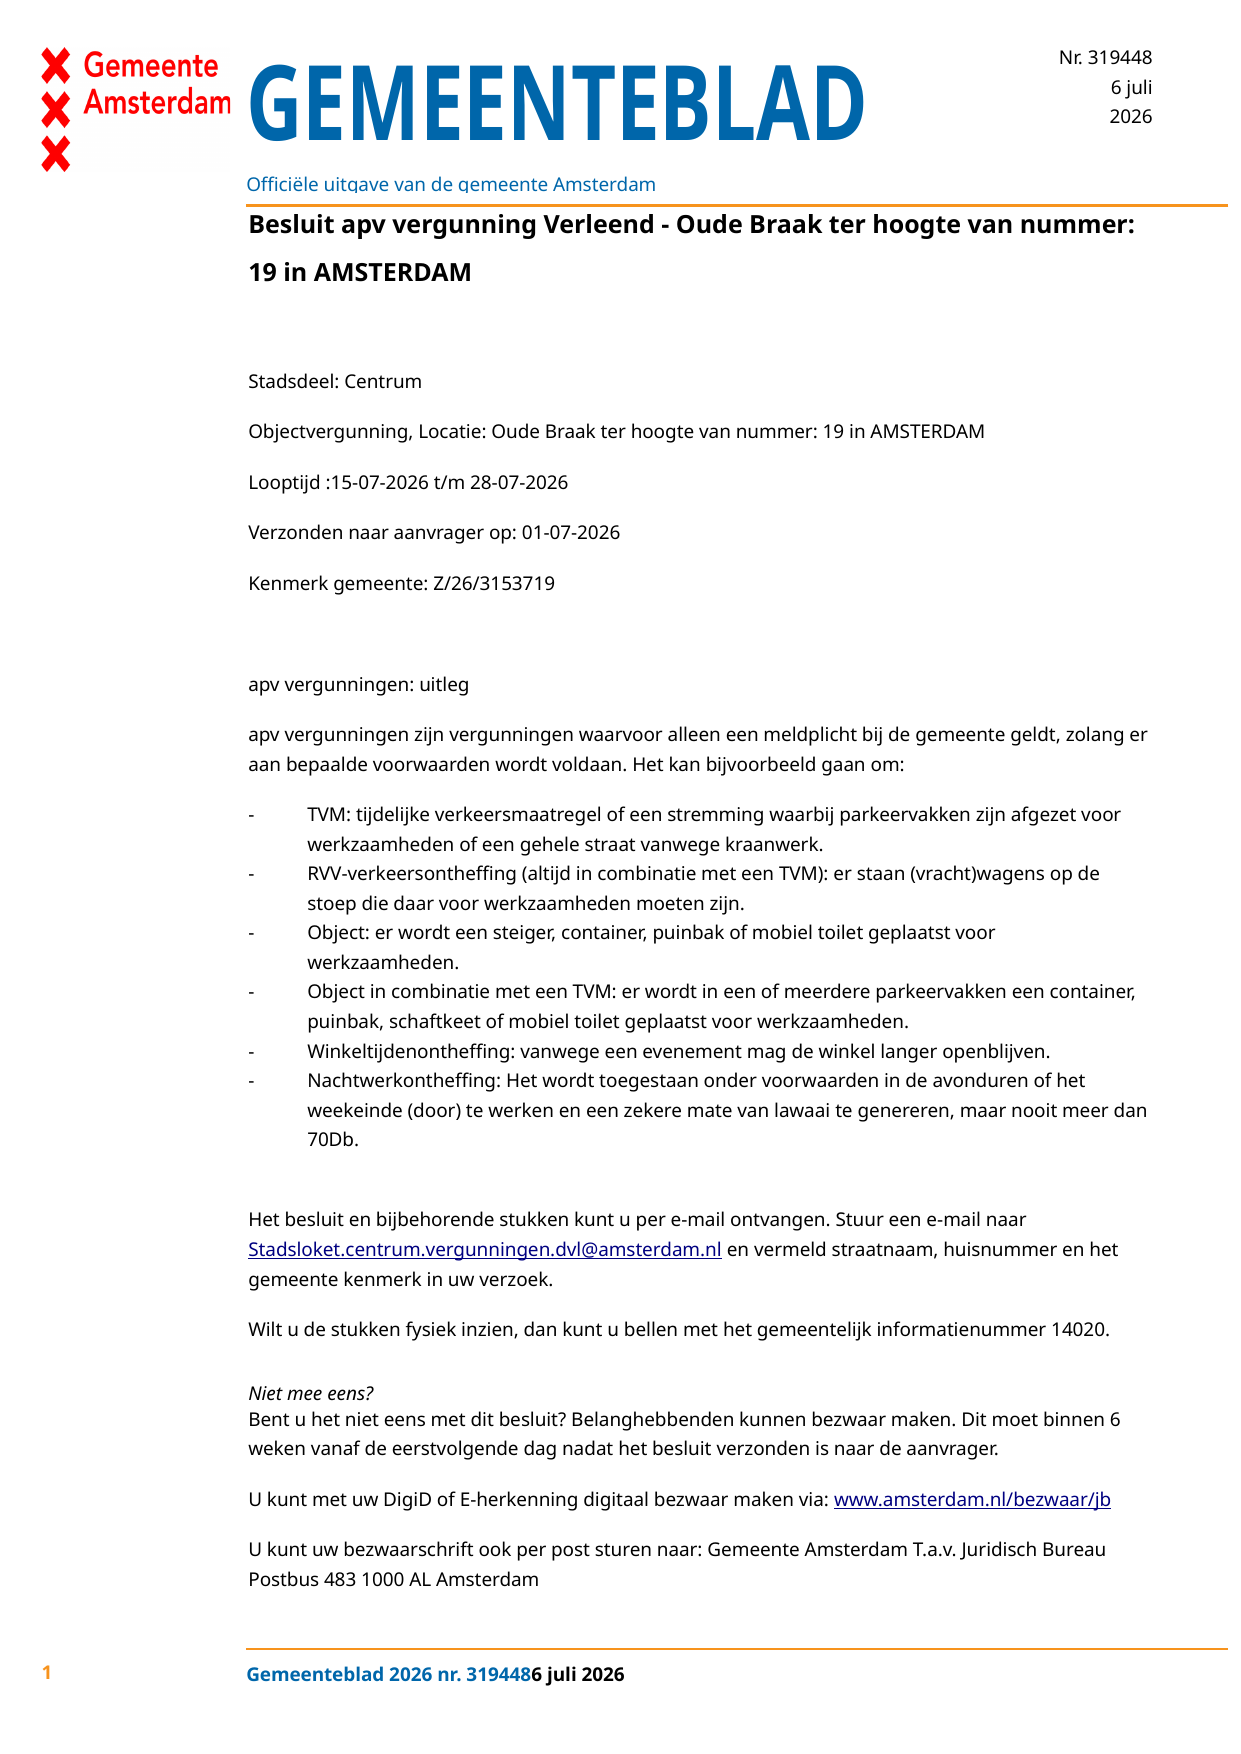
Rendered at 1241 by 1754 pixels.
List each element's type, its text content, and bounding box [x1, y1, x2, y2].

text Niet mee eens? [248, 1380, 1152, 1406]
text Wilt u de stukken fysiek inzien, dan kunt u bellen met het gemeentelijk informatienummer 14020. [248, 1316, 1152, 1342]
text Looptijd :15-07-2026 t/m 28-07-2026 [248, 469, 1152, 495]
text Stadsdeel: Centrum [248, 368, 1152, 394]
list Object: er wordt een steiger, container, puinbak of mobiel toilet geplaatst voor werkzaamheden. [248, 919, 1152, 975]
list Winkeltijdenontheffing: vanwege een evenement mag de winkel langer openblijven. [248, 1038, 1152, 1064]
text Kenmerk gemeente: Z/26/3153719 [248, 570, 1152, 596]
text U kunt met uw DigiD of E-herkenning digitaal bezwaar maken via: www.amsterdam.nl/bezwaar/jb [248, 1486, 1152, 1512]
text Objectvergunning, Locatie: Oude Braak ter hoogte van nummer: 19 in AMSTERDAM [248, 419, 1152, 444]
text U kunt uw bezwaarschrift ook per post sturen naar: Gemeente Amsterdam T.a.v. Juridisch Bureau Postbus 483 1000 AL Amsterdam [248, 1536, 1152, 1592]
list Object in combinatie met een TVM: er wordt in een of meerdere parkeervakken een container, puinbak, schaftkeet of mobiel toilet geplaatst voor werkzaamheden. [248, 979, 1152, 1034]
text apv vergunningen: uitleg [248, 671, 1152, 697]
text apv vergunningen zijn vergunningen waarvoor alleen een meldplicht bij de gemeente geldt, zolang er aan bepaalde voorwaarden wordt voldaan. Het kan bijvoorbeeld gaan om: [248, 721, 1152, 777]
list TVM: tijdelijke verkeersmaatregel of een stremming waarbij parkeervakken zijn afgezet voor werkzaamheden of een gehele straat vanwege kraanwerk. [248, 801, 1152, 857]
text Het besluit en bijbehorende stukken kunt u per e-mail ontvangen. Stuur een e-mail naar Stadsloket.centrum.vergunningen.dvl@amsterdam.nl en vermeld straatnaam, huisnummer en het gemeente kenmerk in uw verzoek. [248, 1207, 1152, 1292]
list Nachtwerkontheffing: Het wordt toegestaan onder voorwaarden in de avonduren of het weekeinde (door) te werken en een zekere mate van lawaai te genereren, maar nooit meer dan 70Db. [248, 1067, 1152, 1152]
text Verzonden naar aanvrager op: 01-07-2026 [248, 519, 1152, 545]
picture [41, 47, 231, 172]
list RVV-verkeersontheffing (altijd in combinatie met een TVM): er staan (vracht)wagens op de stoep die daar voor werkzaamheden moeten zijn. [248, 860, 1152, 916]
text Besluit apv vergunning Verleend - Oude Braak ter hoogte van nummer: 19 in AMSTERDAM [248, 207, 1152, 288]
text Bent u het niet eens met dit besluit? Belanghebbenden kunnen bezwaar maken. Dit moet binnen 6 weken vanaf de eerstvolgende dag nadat het besluit verzonden is naar de aanvrager. [248, 1406, 1152, 1461]
